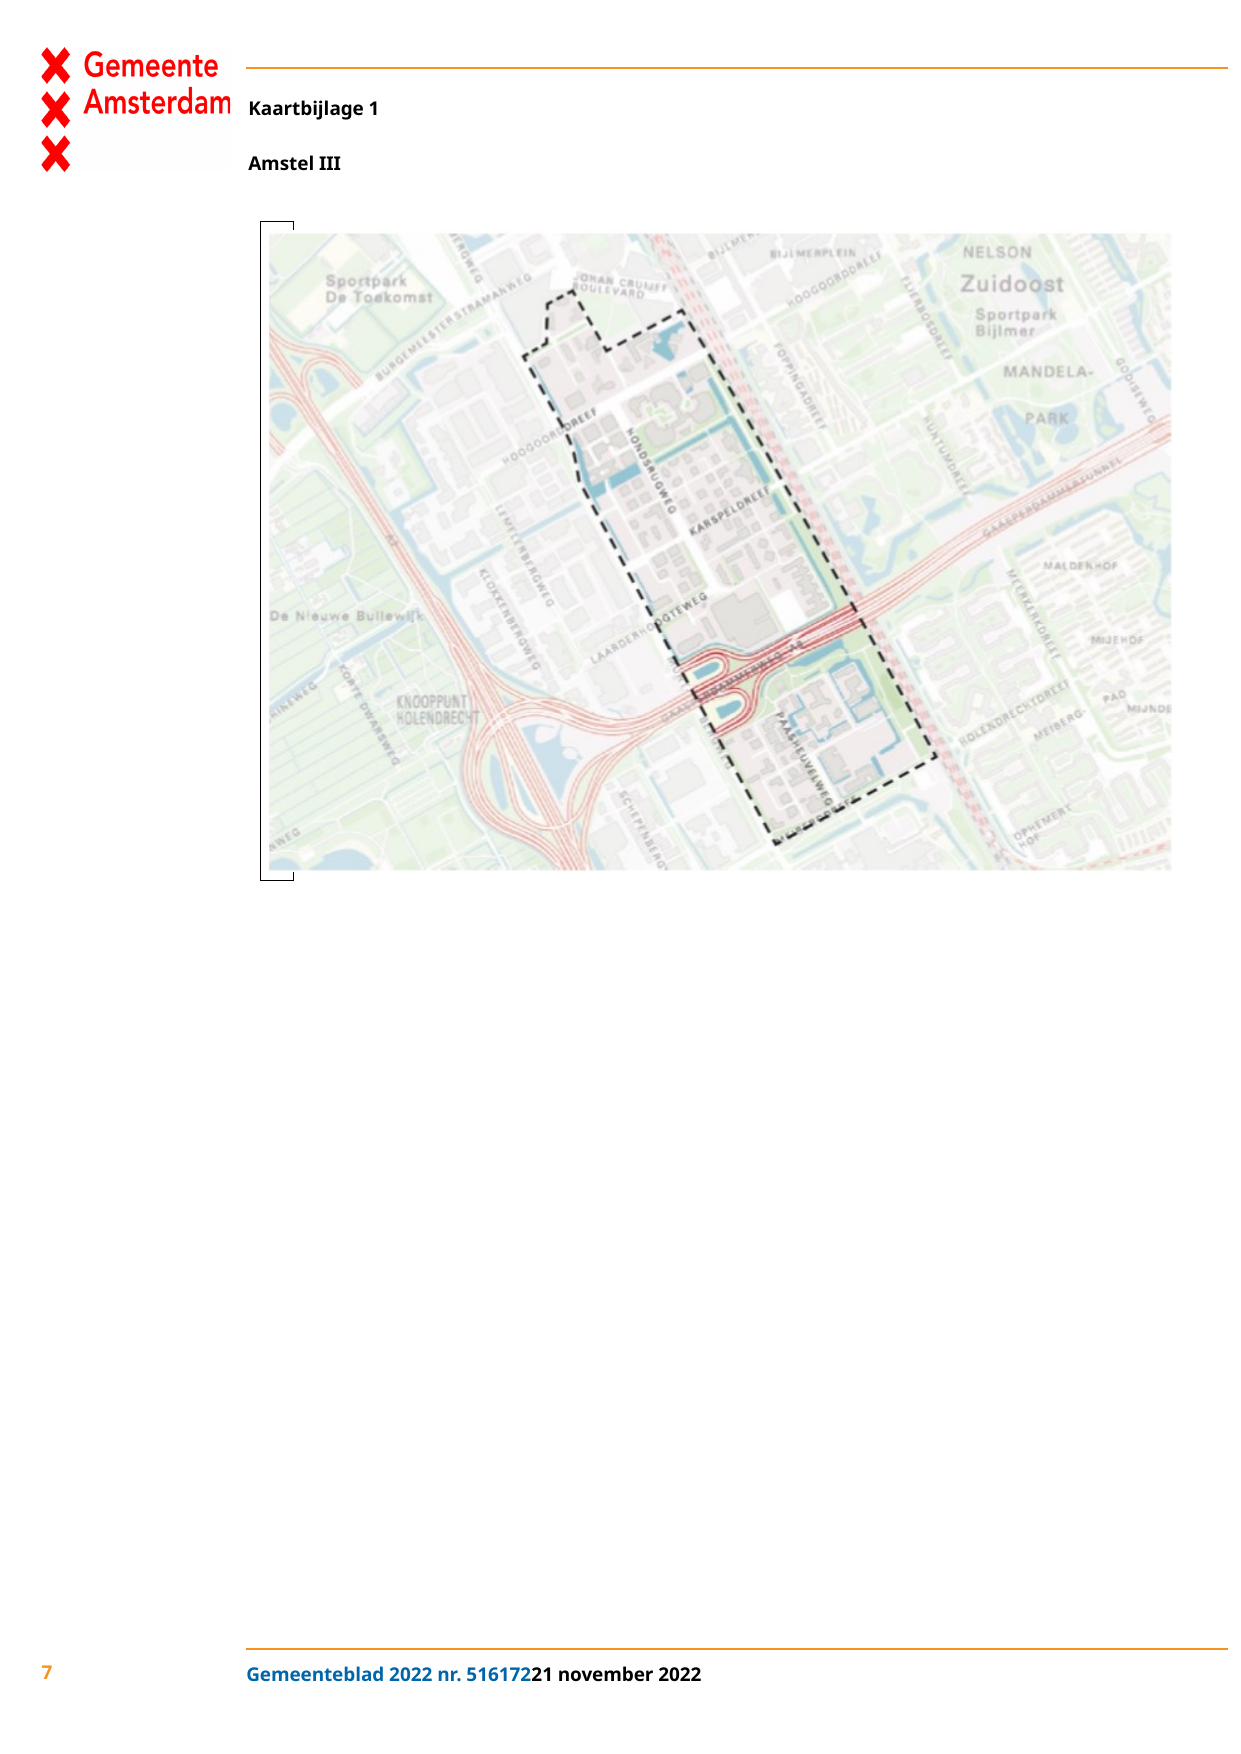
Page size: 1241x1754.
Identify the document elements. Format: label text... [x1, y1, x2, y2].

text Amstel III [248, 150, 1152, 176]
picture [268, 230, 1173, 872]
picture [41, 47, 231, 172]
text Kaartbijlage 1 [248, 95, 1152, 121]
